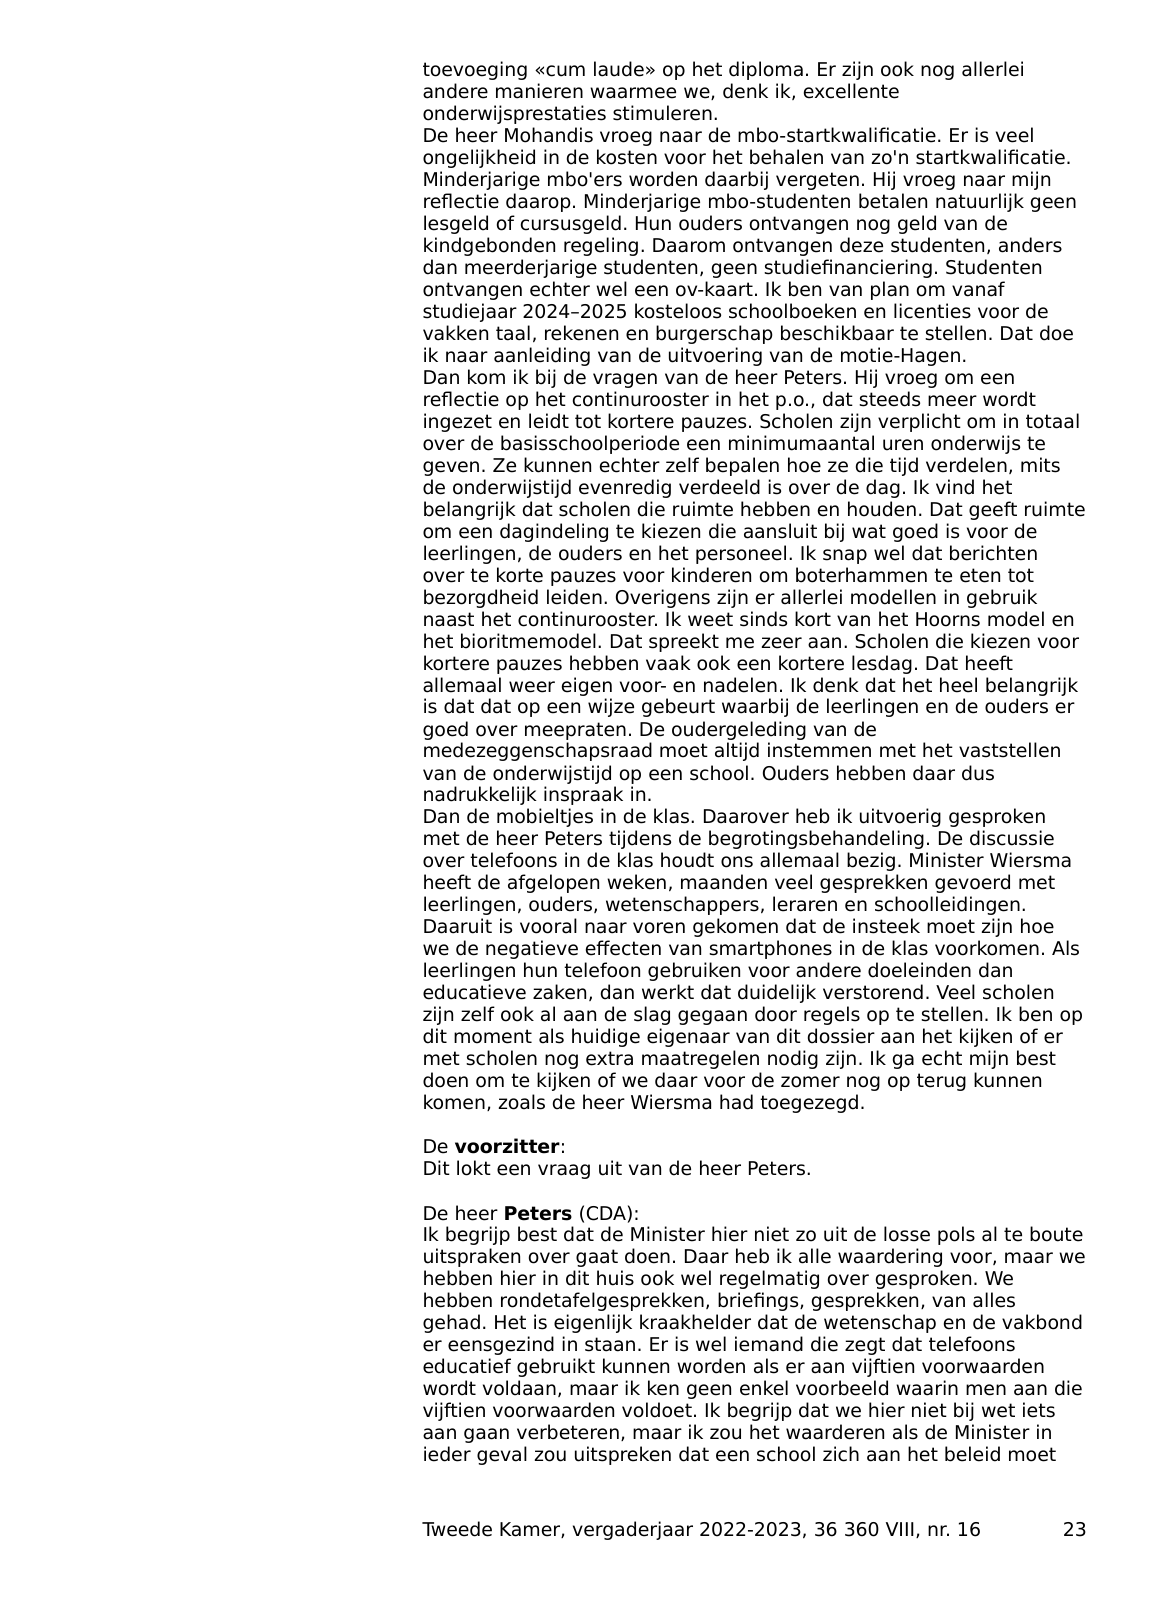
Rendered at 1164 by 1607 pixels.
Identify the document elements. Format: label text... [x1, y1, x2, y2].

text De heer Mohandis vroeg naar de mbo-startkwalificatie. Er is veel ongelijkheid in de kosten voor het behalen van zo'n startkwalificatie. Minderjarige mbo'ers worden daarbij vergeten. Hij vroeg naar mijn reflectie daarop. Minderjarige mbo-studenten betalen natuurlijk geen lesgeld of cursusgeld. Hun ouders ontvangen nog geld van de kindgebonden regeling. Daarom ontvangen deze studenten, anders dan meerderjarige studenten, geen studiefinanciering. Studenten ontvangen echter wel een ov-kaart. Ik ben van plan om vanaf studiejaar 2024–2025 kosteloos schoolboeken en licenties voor de vakken taal, rekenen en burgerschap beschikbaar te stellen. Dat doe ik naar aanleiding van de uitvoering van de motie-Hagen. [422, 125, 1087, 367]
text Dit lokt een vraag uit van de heer Peters. [422, 1158, 1087, 1180]
text toevoeging «cum laude» op het diploma. Er zijn ook nog allerlei andere manieren waarmee we, denk ik, excellente onderwijsprestaties stimuleren. [422, 59, 1087, 125]
text De heer Peters (CDA): [422, 1202, 1087, 1224]
text De voorzitter: [422, 1136, 1087, 1158]
text Dan de mobieltjes in de klas. Daarover heb ik uitvoerig gesproken met de heer Peters tijdens de begrotingsbehandeling. De discussie over telefoons in de klas houdt ons allemaal bezig. Minister Wiersma heeft de afgelopen weken, maanden veel gesprekken gevoerd met leerlingen, ouders, wetenschappers, leraren en schoolleidingen. Daaruit is vooral naar voren gekomen dat de insteek moet zijn hoe we de negatieve effecten van smartphones in de klas voorkomen. Als leerlingen hun telefoon gebruiken voor andere doeleinden dan educatieve zaken, dan werkt dat duidelijk verstorend. Veel scholen zijn zelf ook al aan de slag gegaan door regels op te stellen. Ik ben op dit moment als huidige eigenaar van dit dossier aan het kijken of er met scholen nog extra maatregelen nodig zijn. Ik ga echt mijn best doen om te kijken of we daar voor de zomer nog op terug kunnen komen, zoals de heer Wiersma had toegezegd. [422, 806, 1087, 1114]
text Ik begrijp best dat de Minister hier niet zo uit de losse pols al te boute uitspraken over gaat doen. Daar heb ik alle waardering voor, maar we hebben hier in dit huis ook wel regelmatig over gesproken. We hebben rondetafelgesprekken, briefings, gesprekken, van alles gehad. Het is eigenlijk kraakhelder dat de wetenschap en de vakbond er eensgezind in staan. Er is wel iemand die zegt dat telefoons educatief gebruikt kunnen worden als er aan vijftien voorwaarden wordt voldaan, maar ik ken geen enkel voorbeeld waarin men aan die vijftien voorwaarden voldoet. Ik begrijp dat we hier niet bij wet iets aan gaan verbeteren, maar ik zou het waarderen als de Minister in ieder geval zou uitspreken dat een school zich aan het beleid moet [422, 1224, 1087, 1466]
text Dan kom ik bij de vragen van de heer Peters. Hij vroeg om een reflectie op het continurooster in het p.o., dat steeds meer wordt ingezet en leidt tot kortere pauzes. Scholen zijn verplicht om in totaal over de basisschoolperiode een minimumaantal uren onderwijs te geven. Ze kunnen echter zelf bepalen hoe ze die tijd verdelen, mits de onderwijstijd evenredig verdeeld is over de dag. Ik vind het belangrijk dat scholen die ruimte hebben en houden. Dat geeft ruimte om een dagindeling te kiezen die aansluit bij wat goed is voor de leerlingen, de ouders en het personeel. Ik snap wel dat berichten over te korte pauzes voor kinderen om boterhammen te eten tot bezorgdheid leiden. Overigens zijn er allerlei modellen in gebruik naast het continurooster. Ik weet sinds kort van het Hoorns model en het bioritmemodel. Dat spreekt me zeer aan. Scholen die kiezen voor kortere pauzes hebben vaak ook een kortere lesdag. Dat heeft allemaal weer eigen voor- en nadelen. Ik denk dat het heel belangrijk is dat dat op een wijze gebeurt waarbij de leerlingen en de ouders er goed over meepraten. De oudergeleding van de medezeggenschapsraad moet altijd instemmen met het vaststellen van de onderwijstijd op een school. Ouders hebben daar dus nadrukkelijk inspraak in. [422, 367, 1087, 806]
